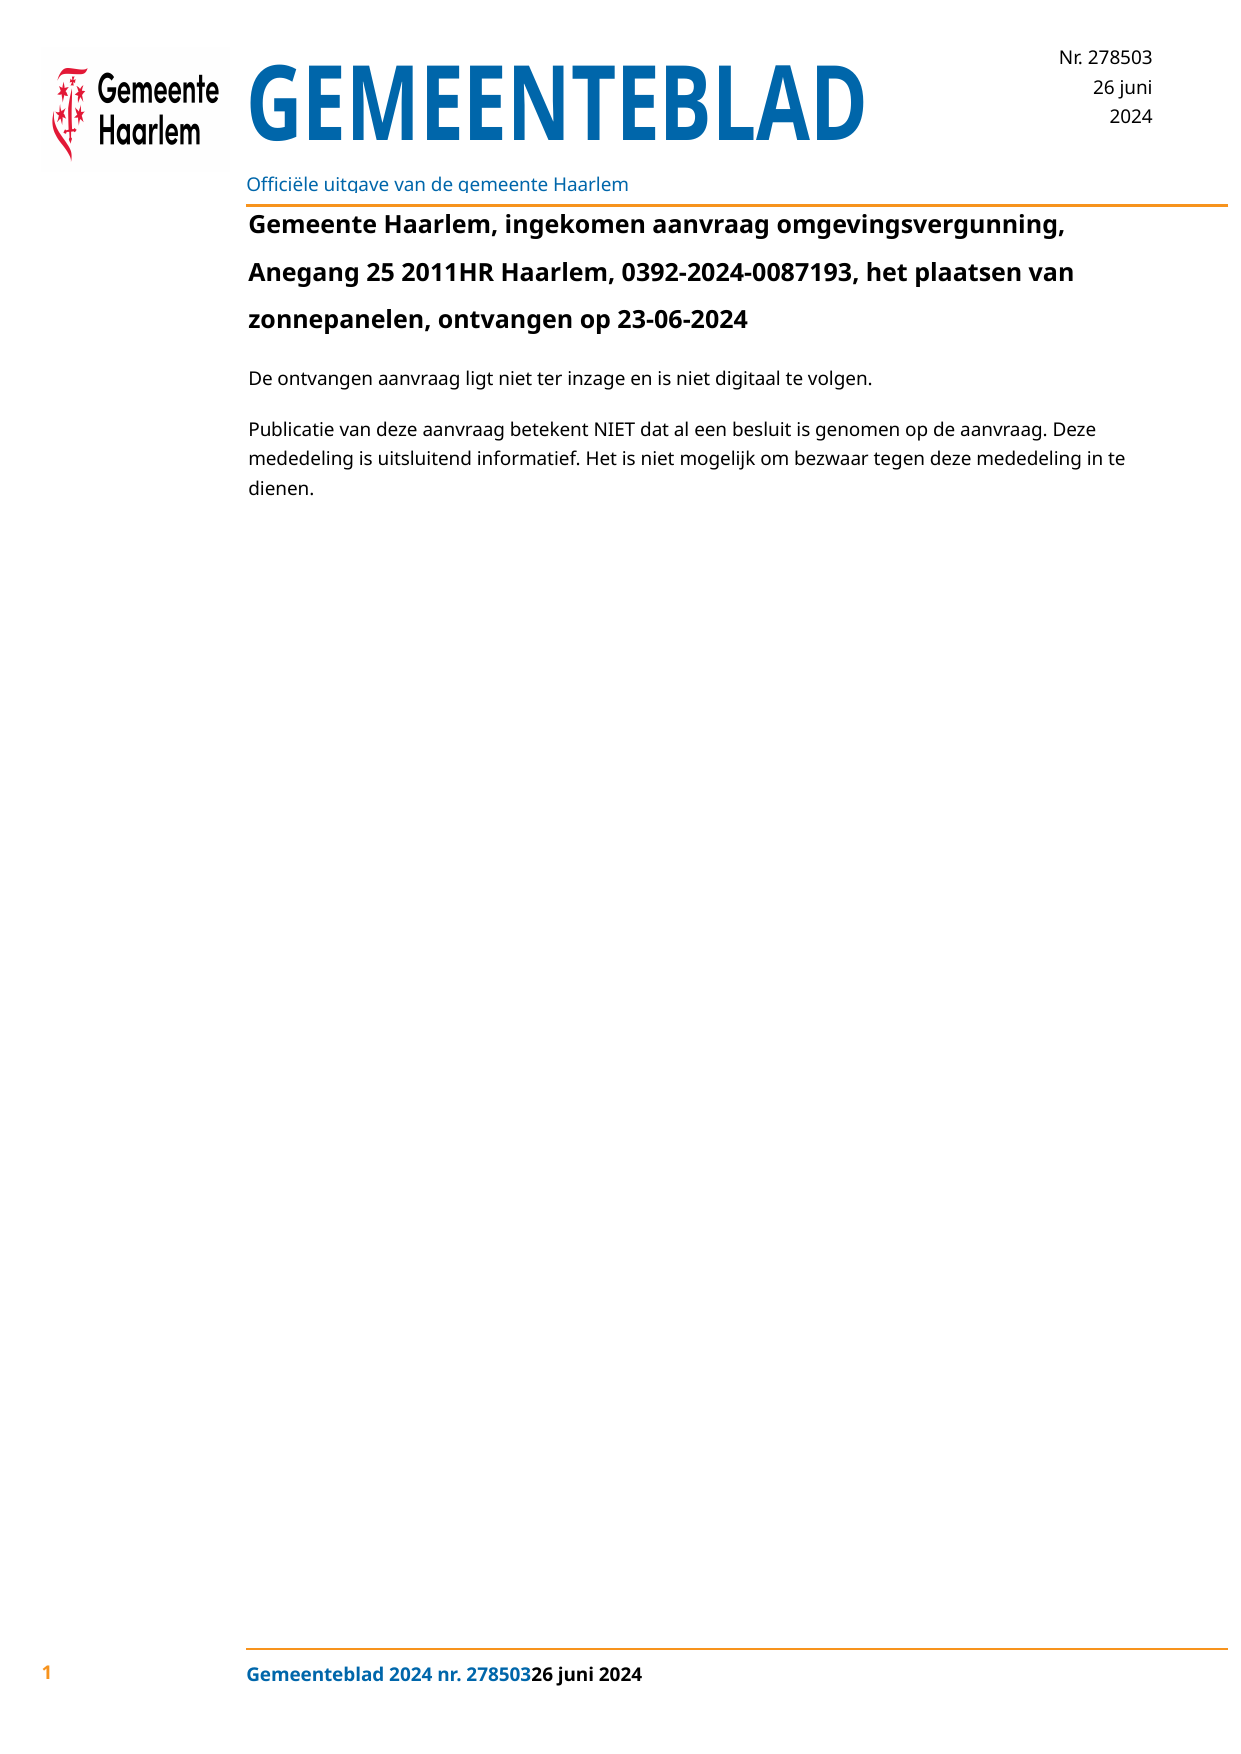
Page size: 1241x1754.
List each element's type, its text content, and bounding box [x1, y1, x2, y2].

text Gemeente Haarlem, ingekomen aanvraag omgevingsvergunning, Anegang 25 2011HR Haarlem, 0392-2024-0087193, het plaatsen van zonnepanelen, ontvangen op 23-06-2024 [248, 207, 1152, 336]
text De ontvangen aanvraag ligt niet ter inzage en is niet digitaal te volgen. [248, 366, 1152, 391]
picture [41, 47, 231, 172]
text Publicatie van deze aanvraag betekent NIET dat al een besluit is genomen op de aanvraag. Deze mededeling is uitsluitend informatief. Het is niet mogelijk om bezwaar tegen deze mededeling in te dienen. [248, 416, 1152, 501]
